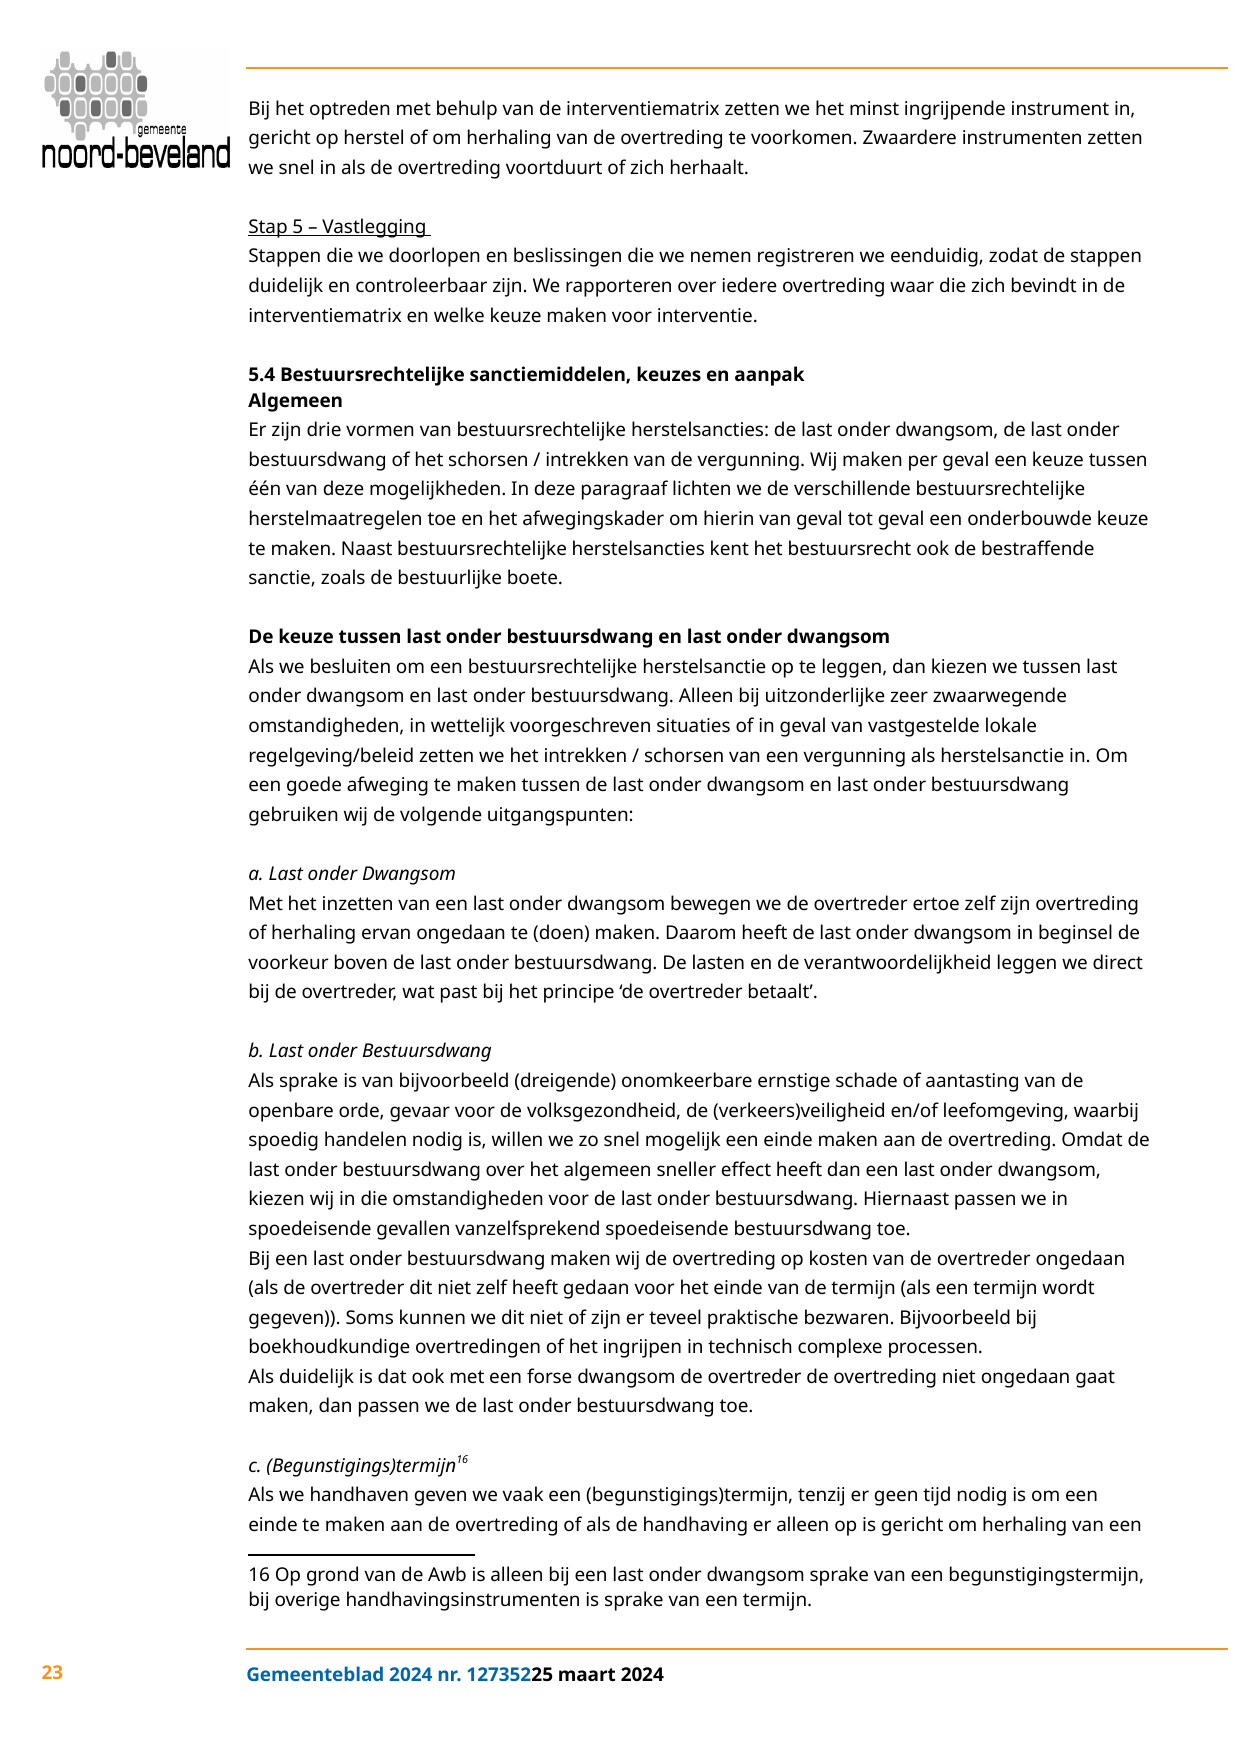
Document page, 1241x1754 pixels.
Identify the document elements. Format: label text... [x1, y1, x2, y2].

text Op grond van de Awb is alleen bij een last onder dwangsom sprake van een begunstigingstermijn, bij overige handhavingsinstrumenten is sprake van een termijn. [248, 1561, 1152, 1612]
text 5.4 Bestuursrechtelijke sanctiemiddelen, keuzes en aanpak [248, 361, 1152, 387]
text Bij het optreden met behulp van de interventiematrix zetten we het minst ingrijpende instrument in, gericht op herstel of om herhaling van de overtreding te voorkomen. Zwaardere instrumenten zetten we snel in als de overtreding voortduurt of zich herhaalt. [248, 95, 1152, 180]
text Stappen die we doorlopen en beslissingen die we nemen registreren we eenduidig, zodat de stappen duidelijk en controleerbaar zijn. We rapporteren over iedere overtreding waar die zich bevindt in de interventiematrix en welke keuze maken voor interventie. [248, 243, 1152, 328]
text Bij een last onder bestuursdwang maken wij de overtreding op kosten van de overtreder ongedaan (als de overtreder dit niet zelf heeft gedaan voor het einde van de termijn (als een termijn wordt gegeven)). Soms kunnen we dit niet of zijn er teveel praktische bezwaren. Bijvoorbeeld bij boekhoudkundige overtredingen of het ingrijpen in technisch complexe processen. [248, 1245, 1152, 1359]
text a. Last onder Dwangsom [248, 860, 1152, 886]
text Stap 5 – Vastlegging [248, 213, 1152, 239]
text Als we besluiten om een bestuursrechtelijke herstelsanctie op te leggen, dan kiezen we tussen last onder dwangsom en last onder bestuursdwang. Alleen bij uitzonderlijke zeer zwaarwegende omstandigheden, in wettelijk voorgeschreven situaties of in geval van vastgestelde lokale regelgeving/beleid zetten we het intrekken / schorsen van een vergunning als herstelsanctie in. Om een goede afweging te maken tussen de last onder dwangsom en last onder bestuursdwang gebruiken wij de volgende uitgangspunten: [248, 653, 1152, 827]
text b. Last onder Bestuursdwang [248, 1038, 1152, 1063]
picture [41, 47, 231, 172]
text c. (Begunstigings)termijn [248, 1452, 1152, 1477]
text Algemeen [248, 387, 1152, 412]
text De keuze tussen last onder bestuursdwang en last onder dwangsom [248, 623, 1152, 649]
text Er zijn drie vormen van bestuursrechtelijke herstelsancties: de last onder dwangsom, de last onder bestuursdwang of het schorsen / intrekken van de vergunning. Wij maken per geval een keuze tussen één van deze mogelijkheden. In deze paragraaf lichten we de verschillende bestuursrechtelijke herstelmaatregelen toe en het afwegingskader om hierin van geval tot geval een onderbouwde keuze te maken. Naast bestuursrechtelijke herstelsancties kent het bestuursrecht ook de bestraffende sanctie, zoals de bestuurlijke boete. [248, 416, 1152, 590]
text Als we handhaven geven we vaak een (begunstigings)termijn, tenzij er geen tijd nodig is om een einde te maken aan de overtreding of als de handhaving er alleen op is gericht om herhaling van een [248, 1481, 1152, 1537]
text Als sprake is van bijvoorbeeld (dreigende) onomkeerbare ernstige schade of aantasting van de openbare orde, gevaar voor de volksgezondheid, de (verkeers)veiligheid en/of leefomgeving, waarbij spoedig handelen nodig is, willen we zo snel mogelijk een einde maken aan de overtreding. Omdat de last onder bestuursdwang over het algemeen sneller effect heeft dan een last onder dwangsom, kiezen wij in die omstandigheden voor de last onder bestuursdwang. Hiernaast passen we in spoedeisende gevallen vanzelfsprekend spoedeisende bestuursdwang toe. [248, 1067, 1152, 1241]
text Als duidelijk is dat ook met een forse dwangsom de overtreder de overtreding niet ongedaan gaat maken, dan passen we de last onder bestuursdwang toe. [248, 1363, 1152, 1418]
text Met het inzetten van een last onder dwangsom bewegen we de overtreder ertoe zelf zijn overtreding of herhaling ervan ongedaan te (doen) maken. Daarom heeft de last onder dwangsom in beginsel de voorkeur boven de last onder bestuursdwang. De lasten en de verantwoordelijkheid leggen we direct bij de overtreder, wat past bij het principe ‘de overtreder betaalt’. [248, 890, 1152, 1004]
